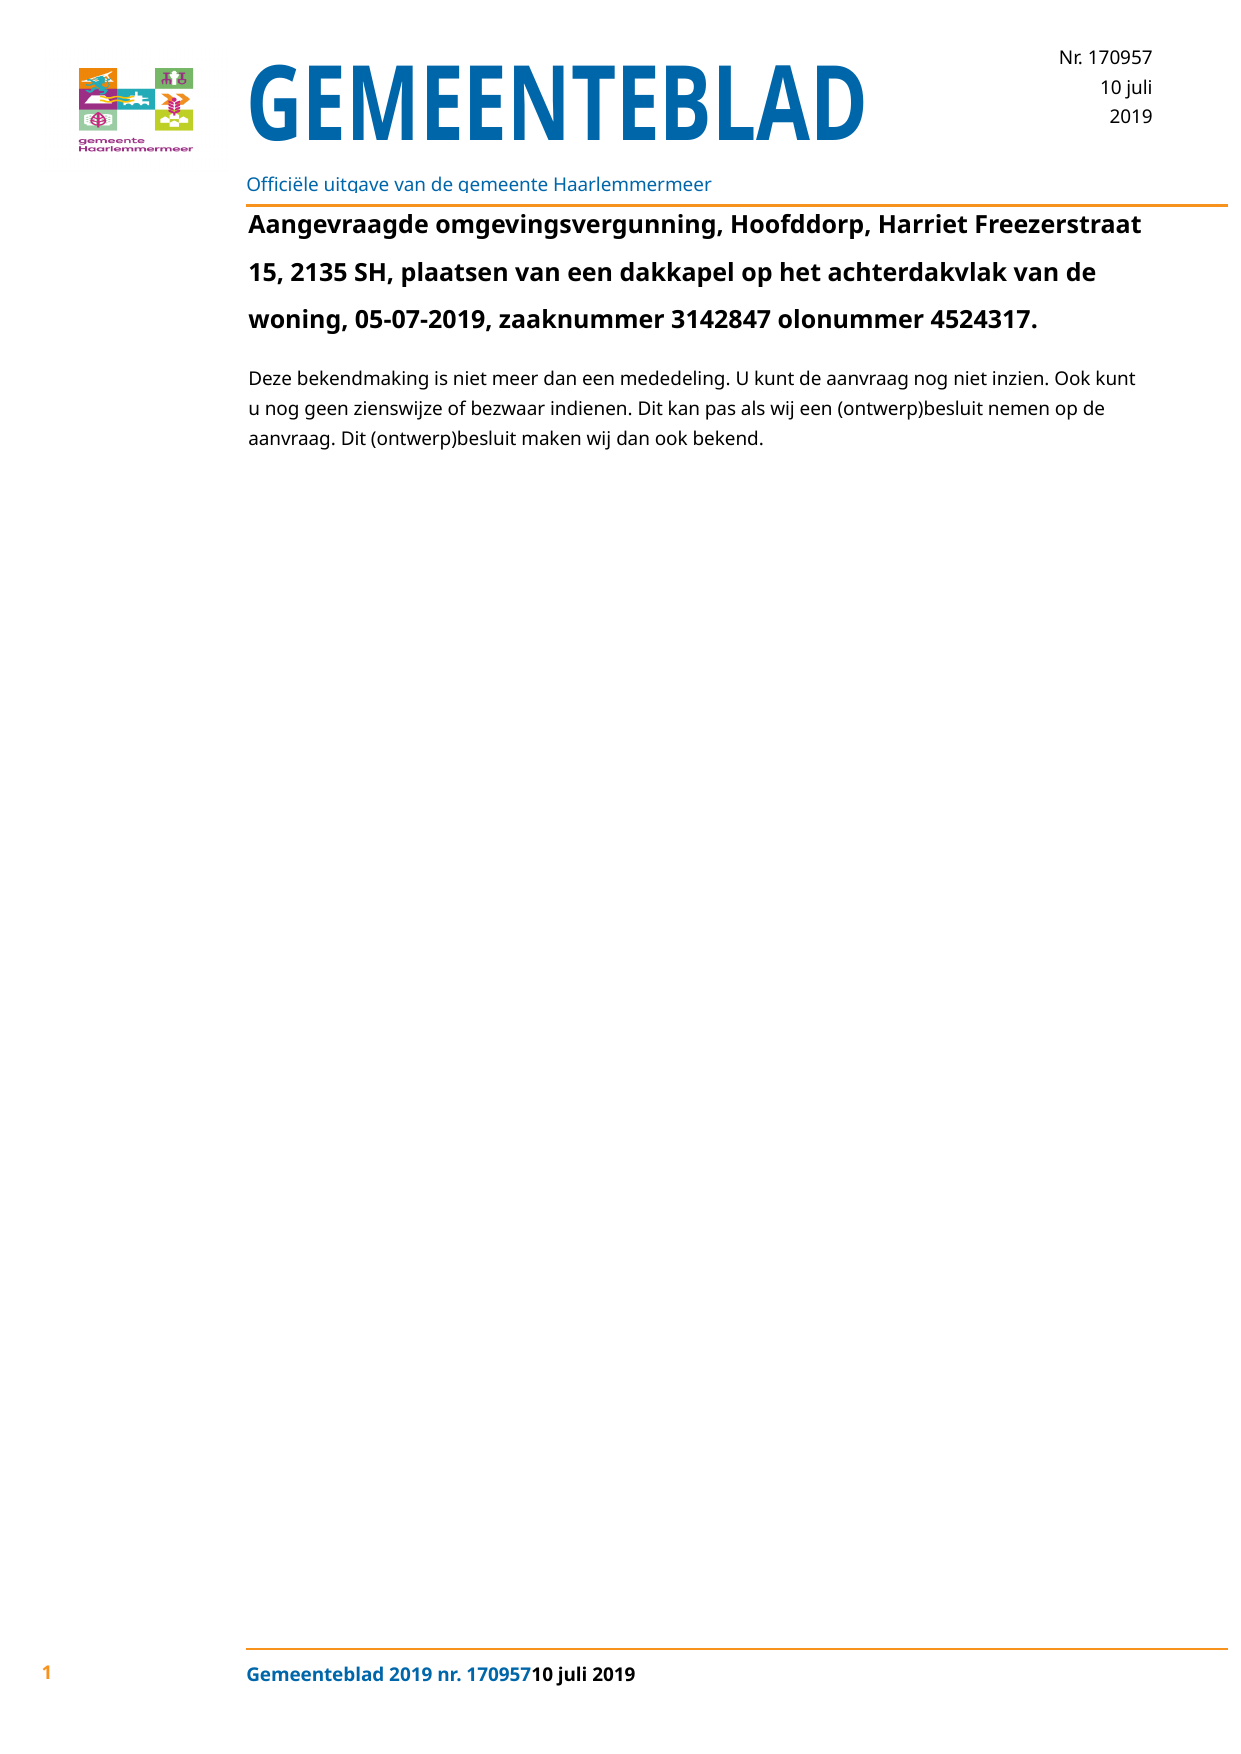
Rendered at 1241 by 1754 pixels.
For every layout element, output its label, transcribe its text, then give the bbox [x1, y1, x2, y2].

text Deze bekendmaking is niet meer dan een mededeling. U kunt de aanvraag nog niet inzien. Ook kunt u nog geen zienswijze of bezwaar indienen. Dit kan pas als wij een (ontwerp)besluit nemen op de aanvraag. Dit (ontwerp)besluit maken wij dan ook bekend. [248, 366, 1152, 450]
picture [41, 47, 231, 172]
text Aangevraagde omgevingsvergunning, Hoofddorp, Harriet Freezerstraat 15, 2135 SH, plaatsen van een dakkapel op het achterdakvlak van de woning, 05-07-2019, zaaknummer 3142847 olonummer 4524317. [248, 207, 1152, 336]
